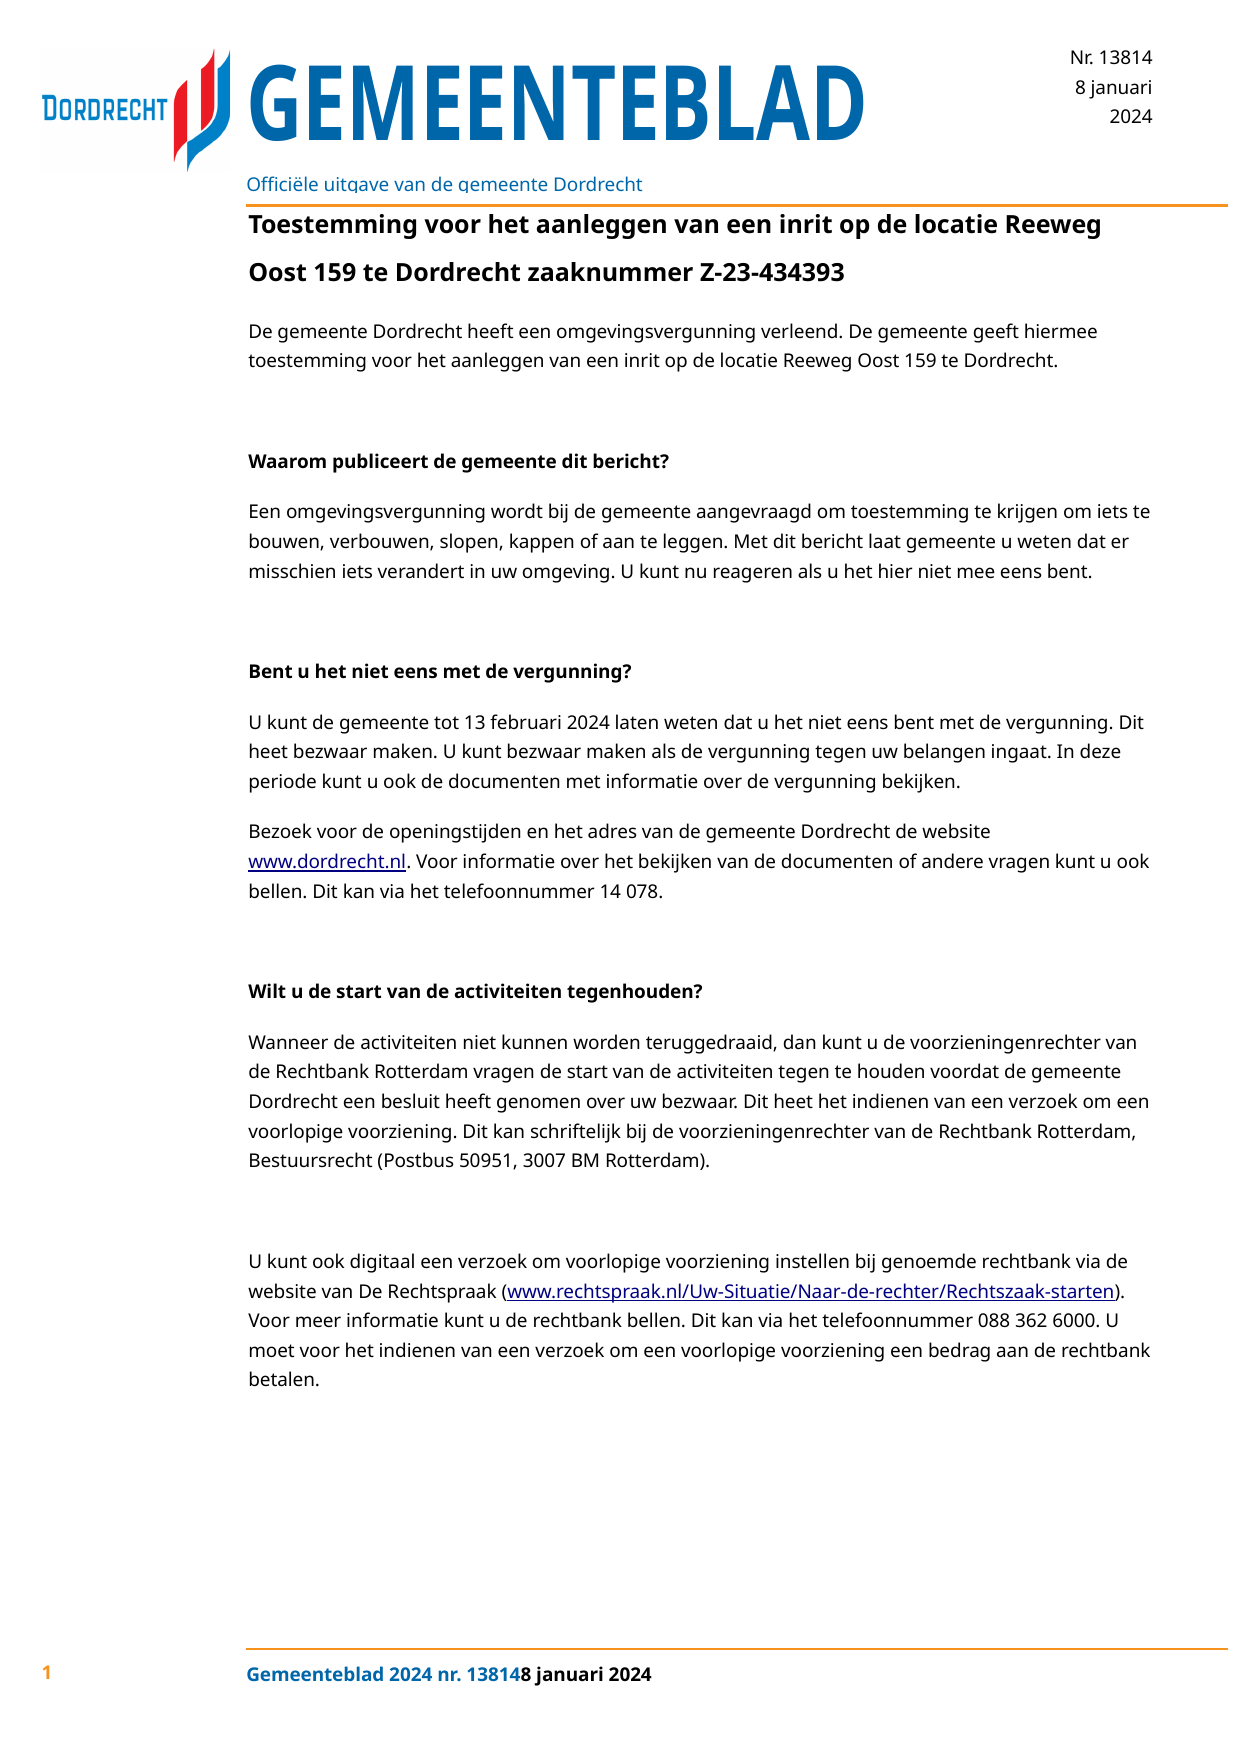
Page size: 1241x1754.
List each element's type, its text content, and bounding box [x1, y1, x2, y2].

text U kunt ook digitaal een verzoek om voorlopige voorziening instellen bij genoemde rechtbank via de website van De Rechtspraak (www.rechtspraak.nl/Uw-Situatie/Naar-de-rechter/Rechtszaak-starten). Voor meer informatie kunt u de rechtbank bellen. Dit kan via het telefoonnummer 088 362 6000. U moet voor het indienen van een verzoek om een voorlopige voorziening een bedrag aan de rechtbank betalen. [248, 1248, 1152, 1392]
text Wilt u de start van de activiteiten tegenhouden? [248, 979, 1152, 1004]
text Toestemming voor het aanleggen van een inrit op de locatie Reeweg Oost 159 te Dordrecht zaaknummer Z-23-434393 [248, 207, 1152, 288]
text De gemeente Dordrecht heeft een omgevingsvergunning verleend. De gemeente geeft hiermee toestemming voor het aanleggen van een inrit op de locatie Reeweg Oost 159 te Dordrecht. [248, 318, 1152, 373]
text Bent u het niet eens met de vergunning? [248, 659, 1152, 684]
text Waarom publiceert de gemeente dit bericht? [248, 448, 1152, 474]
picture [41, 47, 231, 172]
text Een omgevingsvergunning wordt bij de gemeente aangevraagd om toestemming te krijgen om iets te bouwen, verbouwen, slopen, kappen of aan te leggen. Met dit bericht laat gemeente u weten dat er misschien iets verandert in uw omgeving. U kunt nu reageren als u het hier niet mee eens bent. [248, 499, 1152, 584]
text U kunt de gemeente tot 13 februari 2024 laten weten dat u het niet eens bent met de vergunning. Dit heet bezwaar maken. U kunt bezwaar maken als de vergunning tegen uw belangen ingaat. In deze periode kunt u ook de documenten met informatie over de vergunning bekijken. [248, 709, 1152, 794]
text Bezoek voor de openingstijden en het adres van de gemeente Dordrecht de website www.dordrecht.nl. Voor informatie over het bekijken van de documenten of andere vragen kunt u ook bellen. Dit kan via het telefoonnummer 14 078. [248, 819, 1152, 904]
text Wanneer de activiteiten niet kunnen worden teruggedraaid, dan kunt u de voorzieningenrechter van de Rechtbank Rotterdam vragen de start van de activiteiten tegen te houden voordat de gemeente Dordrecht een besluit heeft genomen over uw bezwaar. Dit heet het indienen van een verzoek om een voorlopige voorziening. Dit kan schriftelijk bij de voorzieningenrechter van de Rechtbank Rotterdam, Bestuursrecht (Postbus 50951, 3007 BM Rotterdam). [248, 1029, 1152, 1173]
